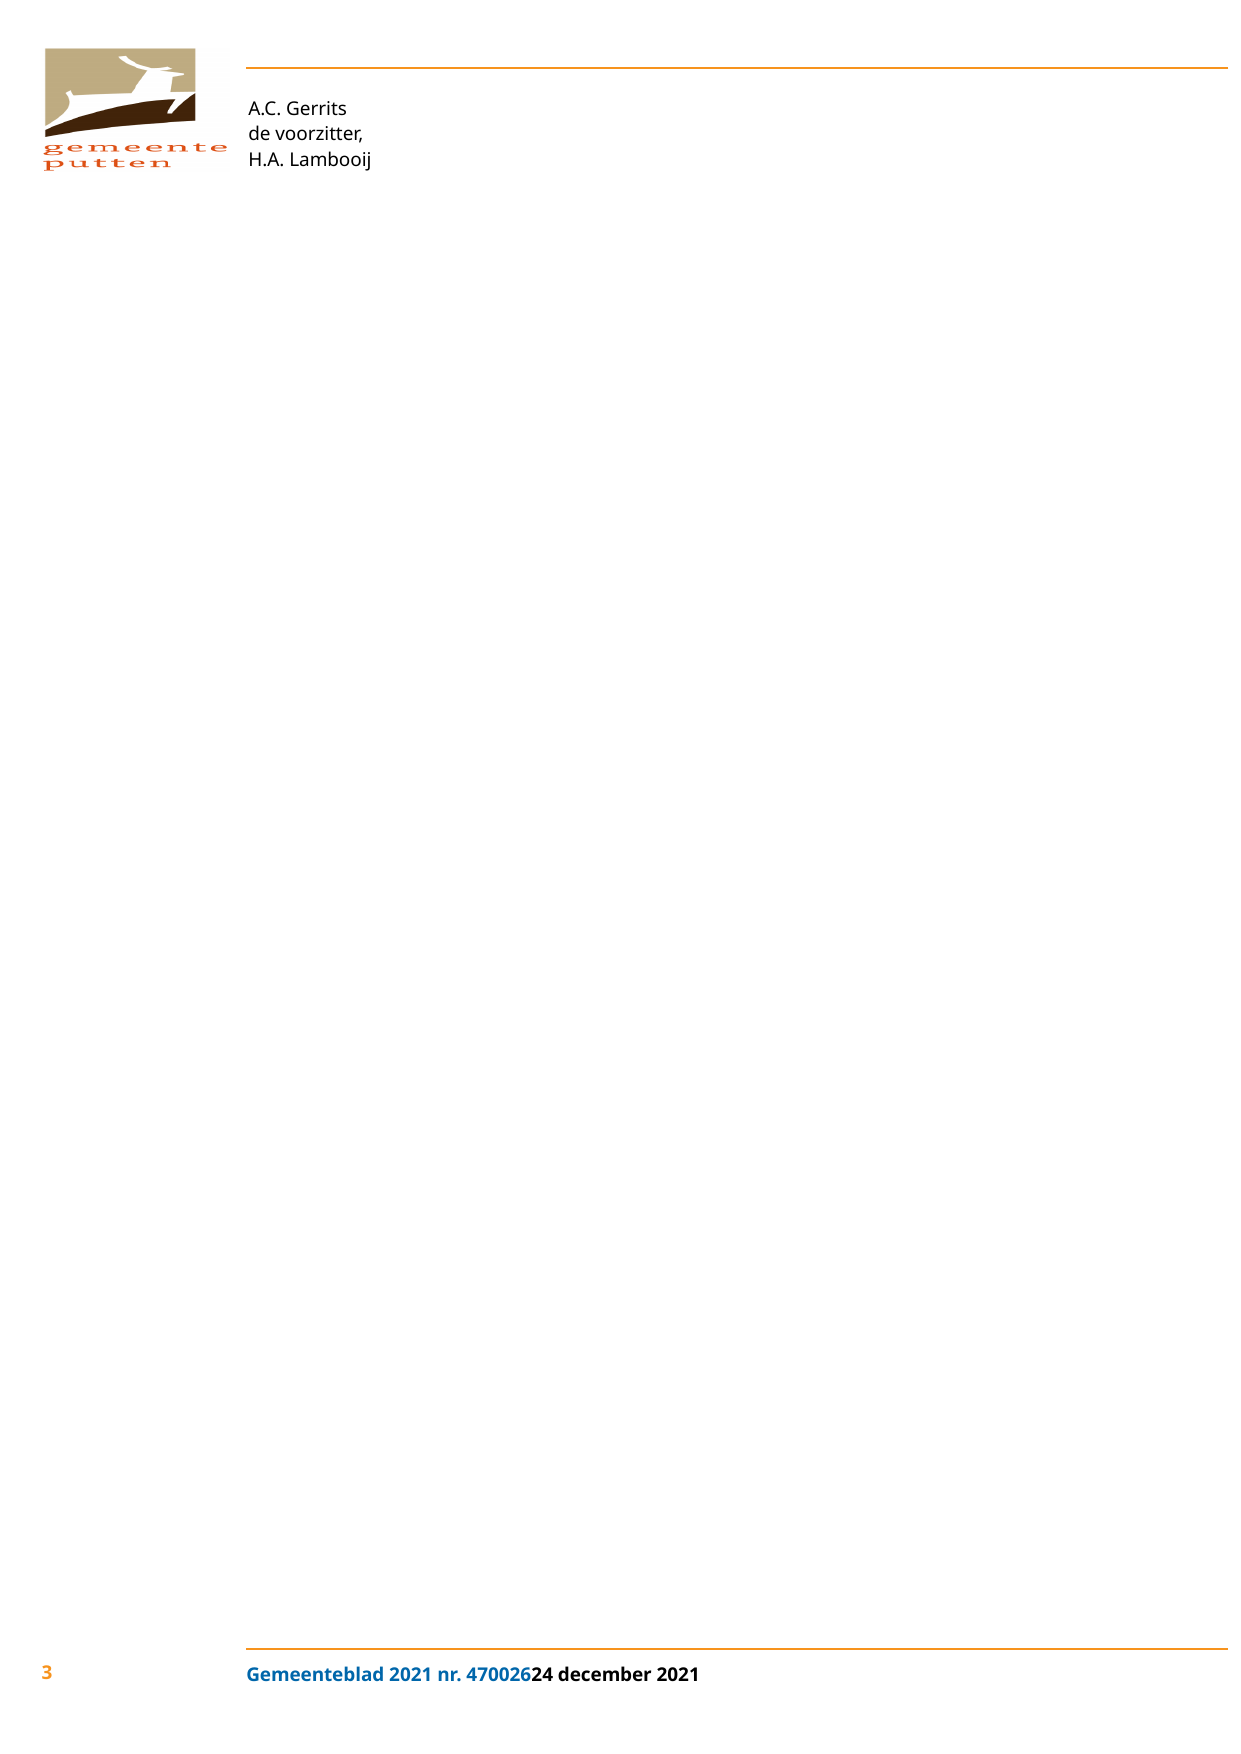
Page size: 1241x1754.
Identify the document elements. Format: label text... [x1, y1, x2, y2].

text A.C. Gerrits [248, 95, 1152, 121]
text de voorzitter, [248, 121, 1152, 146]
text H.A. Lambooij [248, 146, 1152, 172]
picture [41, 47, 231, 172]
